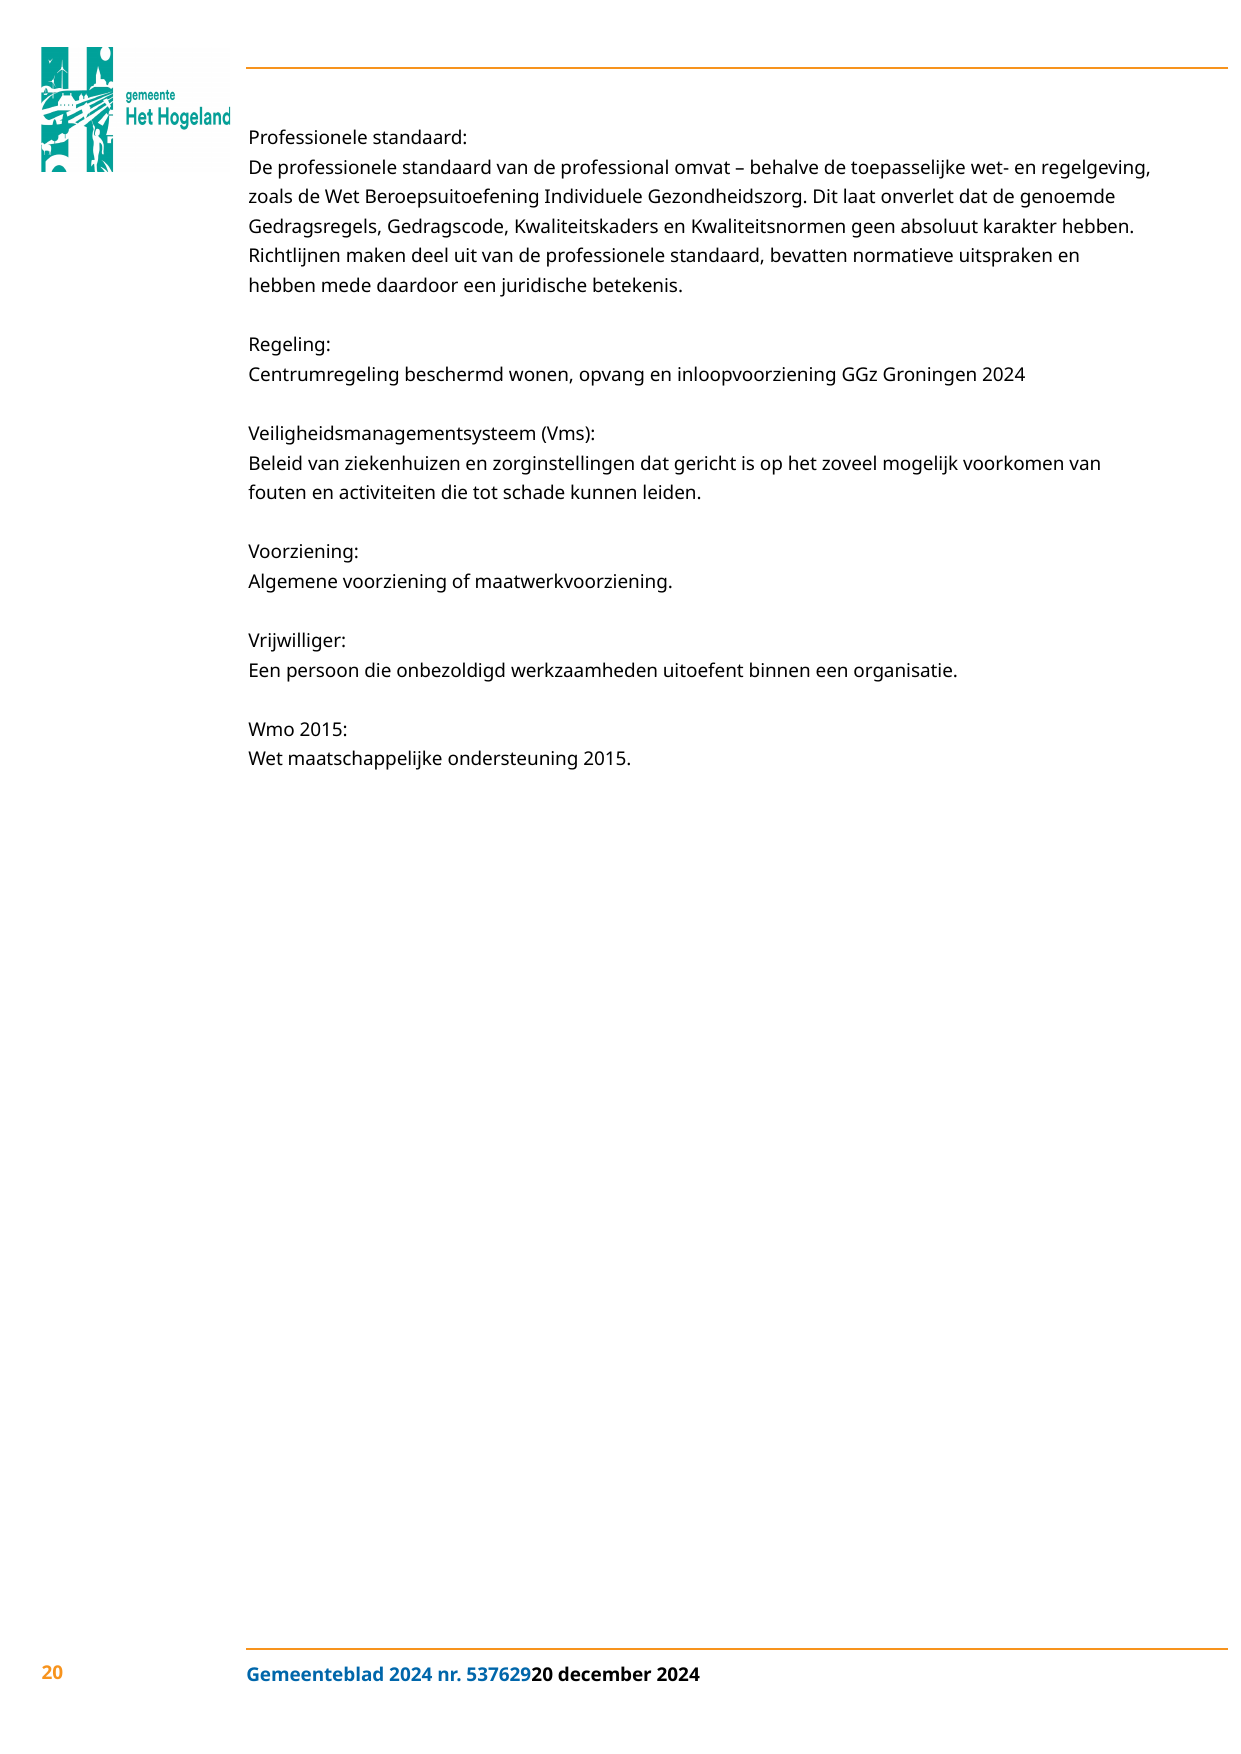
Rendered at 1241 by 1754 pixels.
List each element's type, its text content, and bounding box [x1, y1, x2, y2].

text Voorziening: [248, 538, 1152, 564]
text Centrumregeling beschermd wonen, opvang en inloopvoorziening GGz Groningen 2024 [248, 361, 1152, 387]
text Beleid van ziekenhuizen en zorginstellingen dat gericht is op het zoveel mogelijk voorkomen van fouten en activiteiten die tot schade kunnen leiden. [248, 450, 1152, 505]
text Regeling: [248, 331, 1152, 357]
text Veiligheidsmanagementsysteem (Vms): [248, 420, 1152, 446]
text Een persoon die onbezoldigd werkzaamheden uitoefent binnen een organisatie. [248, 657, 1152, 683]
text Professionele standaard: [248, 124, 1152, 150]
text Algemene voorziening of maatwerkvoorziening. [248, 568, 1152, 594]
text Wet maatschappelijke ondersteuning 2015. [248, 746, 1152, 771]
text Wmo 2015: [248, 716, 1152, 742]
text De professionele standaard van de professional omvat – behalve de toepasselijke wet- en regelgeving, zoals de Wet Beroepsuitoefening Individuele Gezondheidszorg. Dit laat onverlet dat de genoemde Gedragsregels, Gedragscode, Kwaliteitskaders en Kwaliteitsnormen geen absoluut karakter hebben. Richtlijnen maken deel uit van de professionele standaard, bevatten normatieve uitspraken en hebben mede daardoor een juridische betekenis. [248, 154, 1152, 298]
text Vrijwilliger: [248, 627, 1152, 653]
picture [41, 47, 231, 172]
